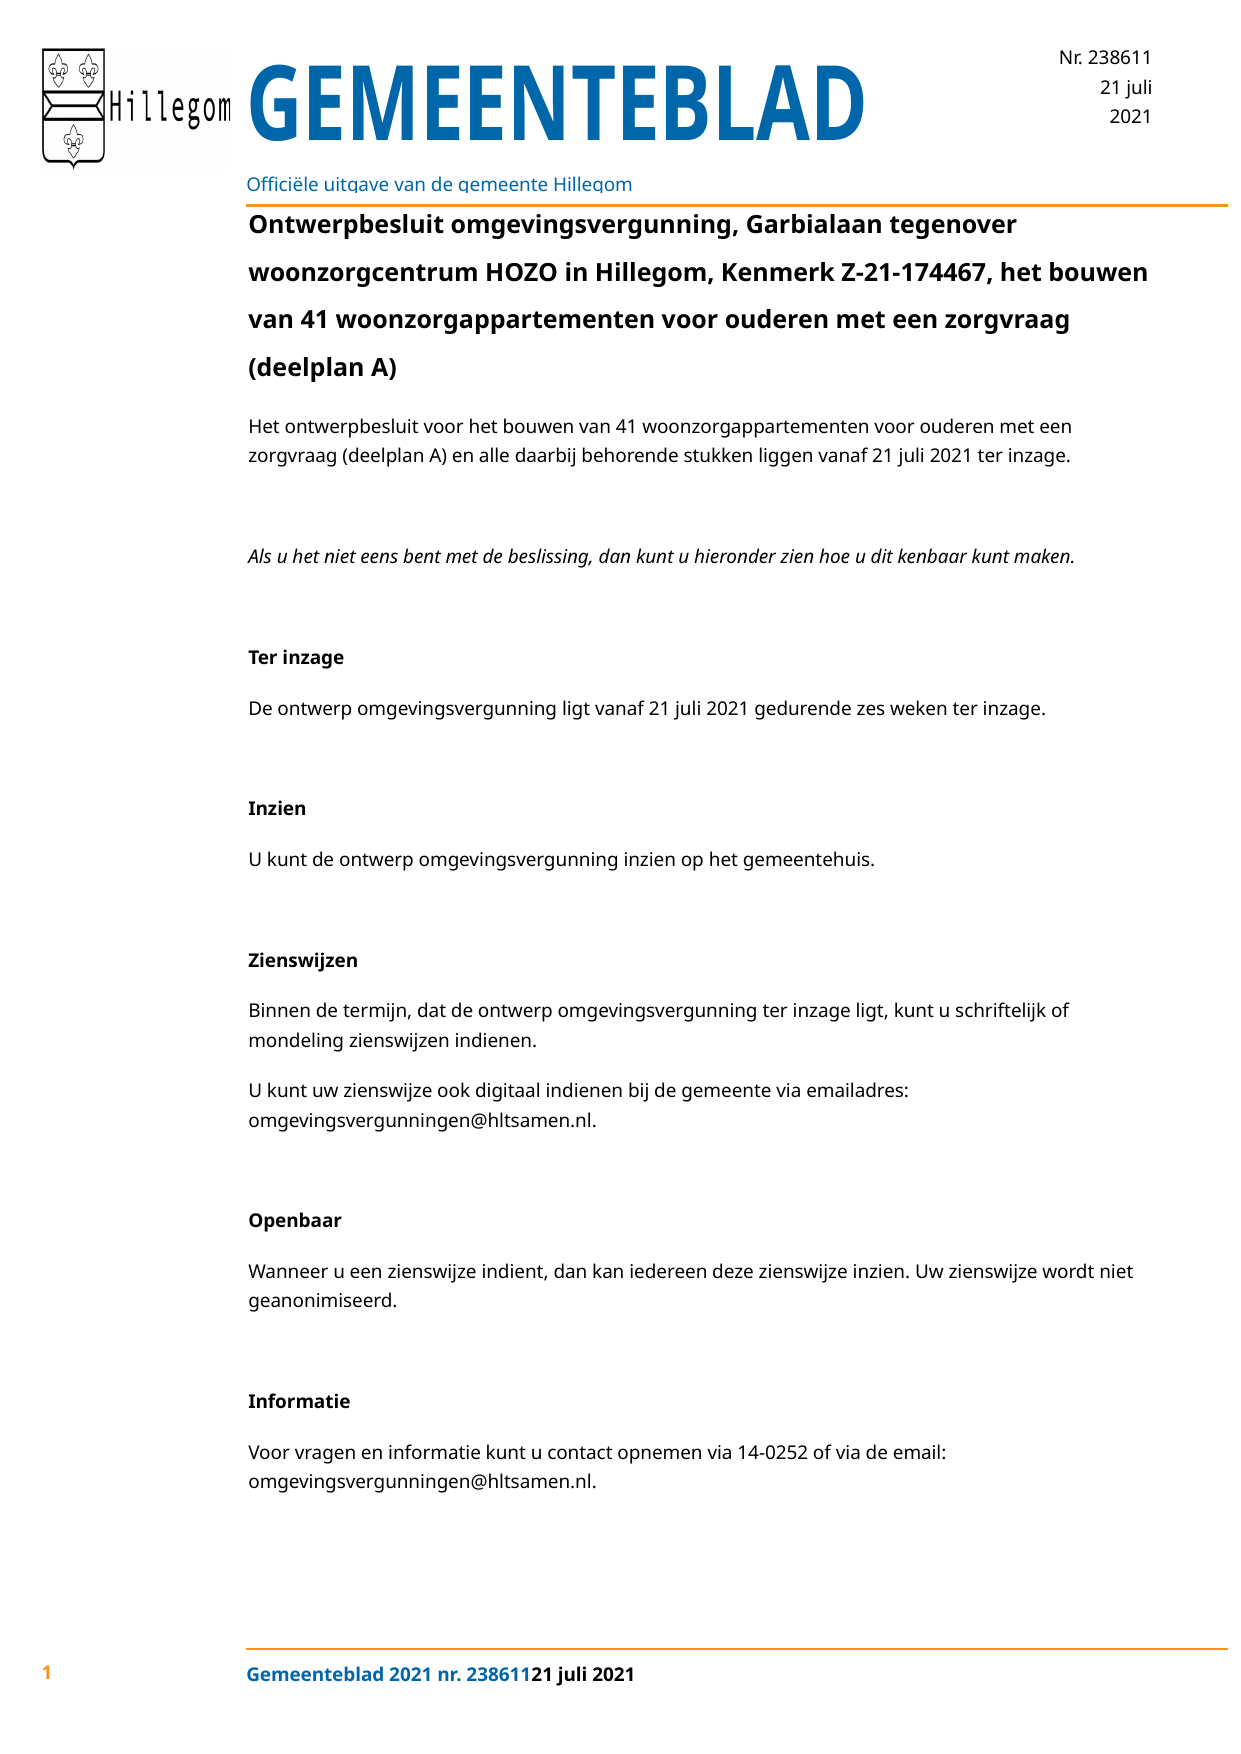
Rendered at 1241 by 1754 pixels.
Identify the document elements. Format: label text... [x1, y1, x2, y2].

text Ter inzage [248, 644, 1152, 670]
text Ontwerpbesluit omgevingsvergunning, Garbialaan tegenover woonzorgcentrum HOZO in Hillegom, Kenmerk Z-21-174467, het bouwen van 41 woonzorgappartementen voor ouderen met een zorgvraag (deelplan A) [248, 207, 1152, 384]
text Binnen de termijn, dat de ontwerp omgevingsvergunning ter inzage ligt, kunt u schriftelijk of mondeling zienswijzen indienen. [248, 997, 1152, 1053]
text Openbaar [248, 1208, 1152, 1233]
text U kunt uw zienswijze ook digitaal indienen bij de gemeente via emailadres: omgevingsvergunningen@hltsamen.nl. [248, 1077, 1152, 1133]
picture [41, 47, 231, 172]
text Informatie [248, 1388, 1152, 1414]
text De ontwerp omgevingsvergunning ligt vanaf 21 juli 2021 gedurende zes weken ter inzage. [248, 695, 1152, 721]
text Inzien [248, 796, 1152, 821]
text Als u het niet eens bent met de beslissing, dan kunt u hieronder zien hoe u dit kenbaar kunt maken. [248, 543, 1152, 569]
text Zienswijzen [248, 947, 1152, 973]
text Wanneer u een zienswijze indient, dan kan iedereen deze zienswijze inzien. Uw zienswijze wordt niet geanonimiseerd. [248, 1258, 1152, 1313]
text Voor vragen en informatie kunt u contact opnemen via 14-0252 of via de email: omgevingsvergunningen@hltsamen.nl. [248, 1439, 1152, 1494]
text U kunt de ontwerp omgevingsvergunning inzien op het gemeentehuis. [248, 846, 1152, 872]
text Het ontwerpbesluit voor het bouwen van 41 woonzorgappartementen voor ouderen met een zorgvraag (deelplan A) en alle daarbij behorende stukken liggen vanaf 21 juli 2021 ter inzage. [248, 413, 1152, 468]
